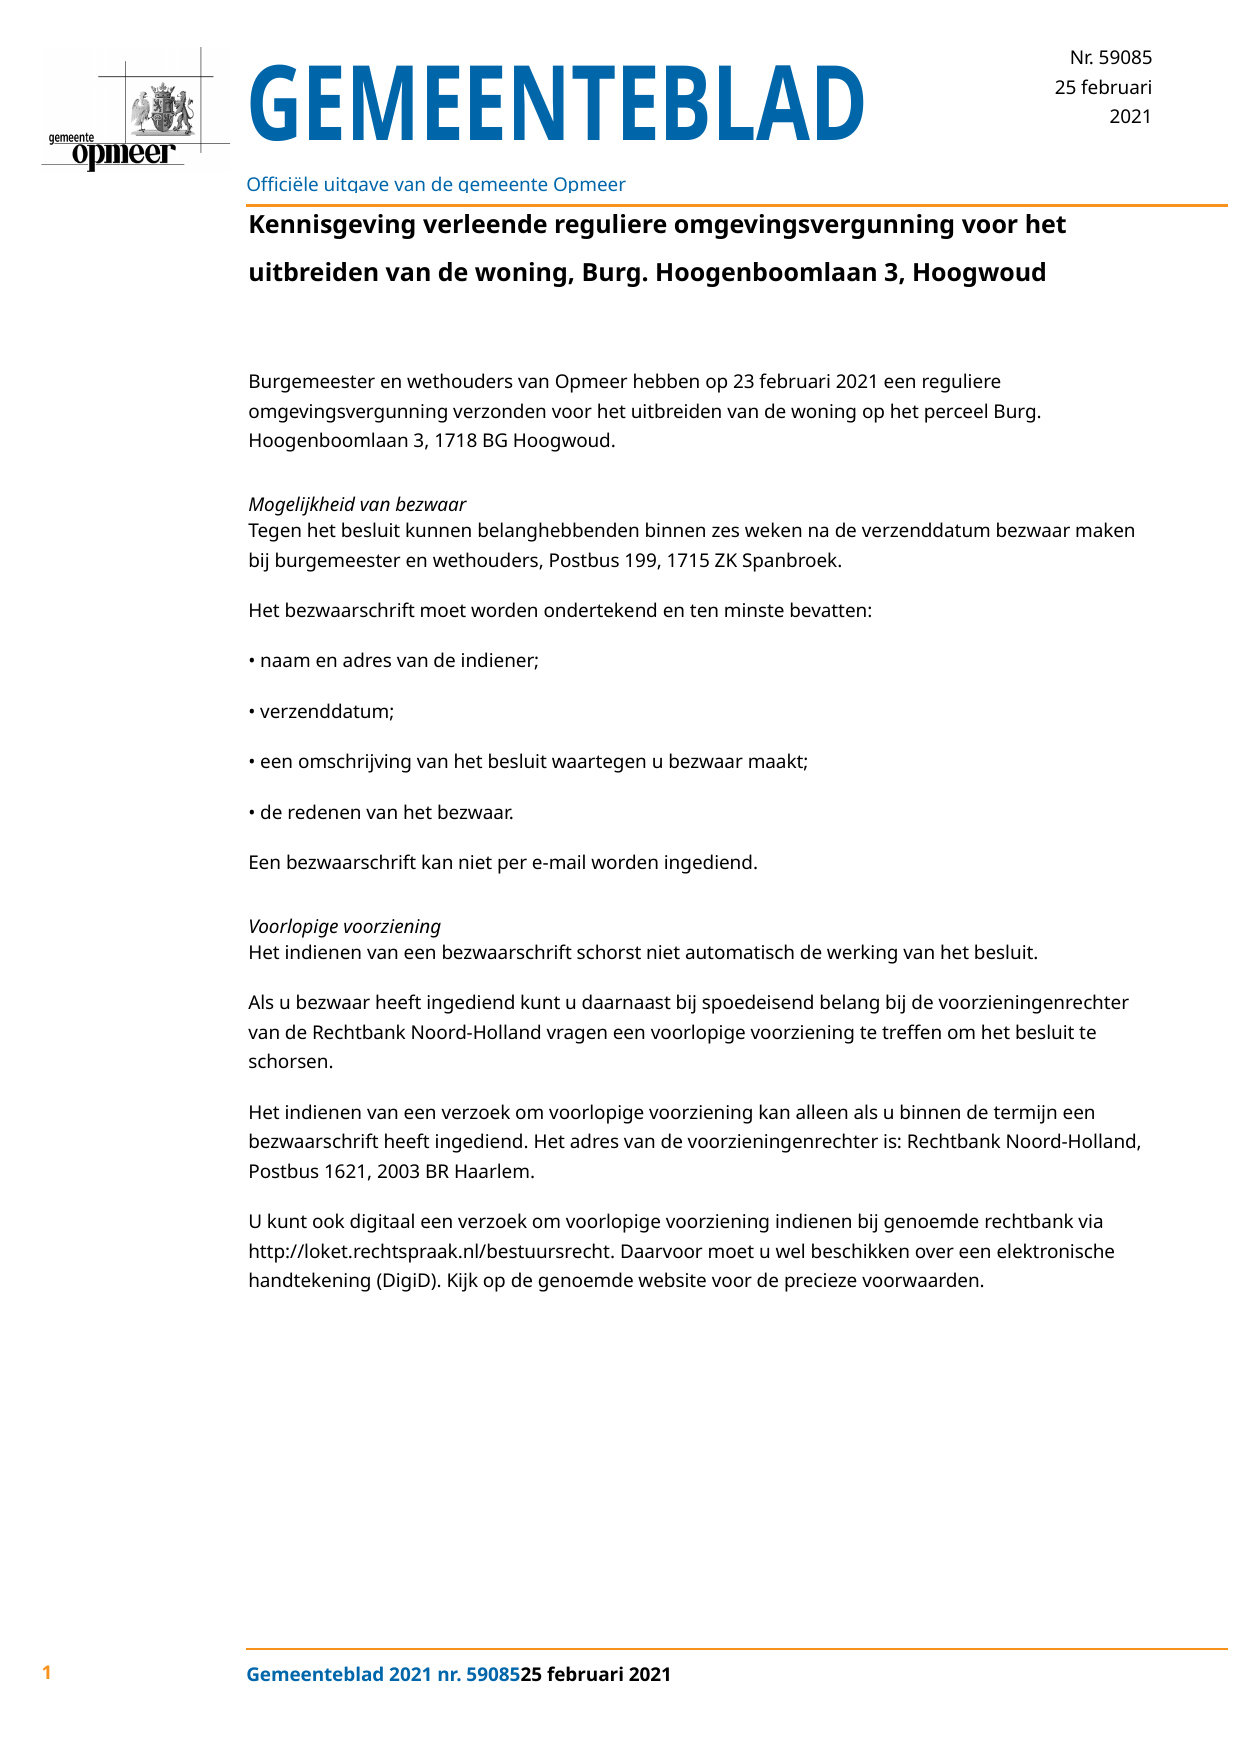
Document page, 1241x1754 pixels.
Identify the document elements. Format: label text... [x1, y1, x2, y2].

text • verzenddatum; [248, 698, 1152, 724]
text Het indienen van een bezwaarschrift schorst niet automatisch de werking van het besluit. [248, 939, 1152, 965]
text Kennisgeving verleende reguliere omgevingsvergunning voor het uitbreiden van de woning, Burg. Hoogenboomlaan 3, Hoogwoud [248, 207, 1152, 288]
text Een bezwaarschrift kan niet per e-mail worden ingediend. [248, 849, 1152, 875]
text Als u bezwaar heeft ingediend kunt u daarnaast bij spoedeisend belang bij de voorzieningenrechter van de Rechtbank Noord-Holland vragen een voorlopige voorziening te treffen om het besluit te schorsen. [248, 989, 1152, 1074]
text Mogelijkheid van bezwaar [248, 491, 1152, 517]
text Het indienen van een verzoek om voorlopige voorziening kan alleen als u binnen de termijn een bezwaarschrift heeft ingediend. Het adres van de voorzieningenrechter is: Rechtbank Noord-Holland, Postbus 1621, 2003 BR Haarlem. [248, 1099, 1152, 1184]
text Tegen het besluit kunnen belanghebbenden binnen zes weken na de verzenddatum bezwaar maken bij burgemeester en wethouders, Postbus 199, 1715 ZK Spanbroek. [248, 517, 1152, 572]
text • de redenen van het bezwaar. [248, 799, 1152, 824]
text U kunt ook digitaal een verzoek om voorlopige voorziening indienen bij genoemde rechtbank via http://loket.rechtspraak.nl/bestuursrecht. Daarvoor moet u wel beschikken over een elektronische handtekening (DigiD). Kijk op de genoemde website voor de precieze voorwaarden. [248, 1208, 1152, 1293]
text • een omschrijving van het besluit waartegen u bezwaar maakt; [248, 748, 1152, 774]
picture [41, 47, 231, 172]
text • naam en adres van de indiener; [248, 648, 1152, 673]
text Voorlopige voorziening [248, 913, 1152, 939]
text Burgemeester en wethouders van Opmeer hebben op 23 februari 2021 een reguliere omgevingsvergunning verzonden voor het uitbreiden van de woning op het perceel Burg. Hoogenboomlaan 3, 1718 BG Hoogwoud. [248, 368, 1152, 453]
text Het bezwaarschrift moet worden ondertekend en ten minste bevatten: [248, 597, 1152, 623]
